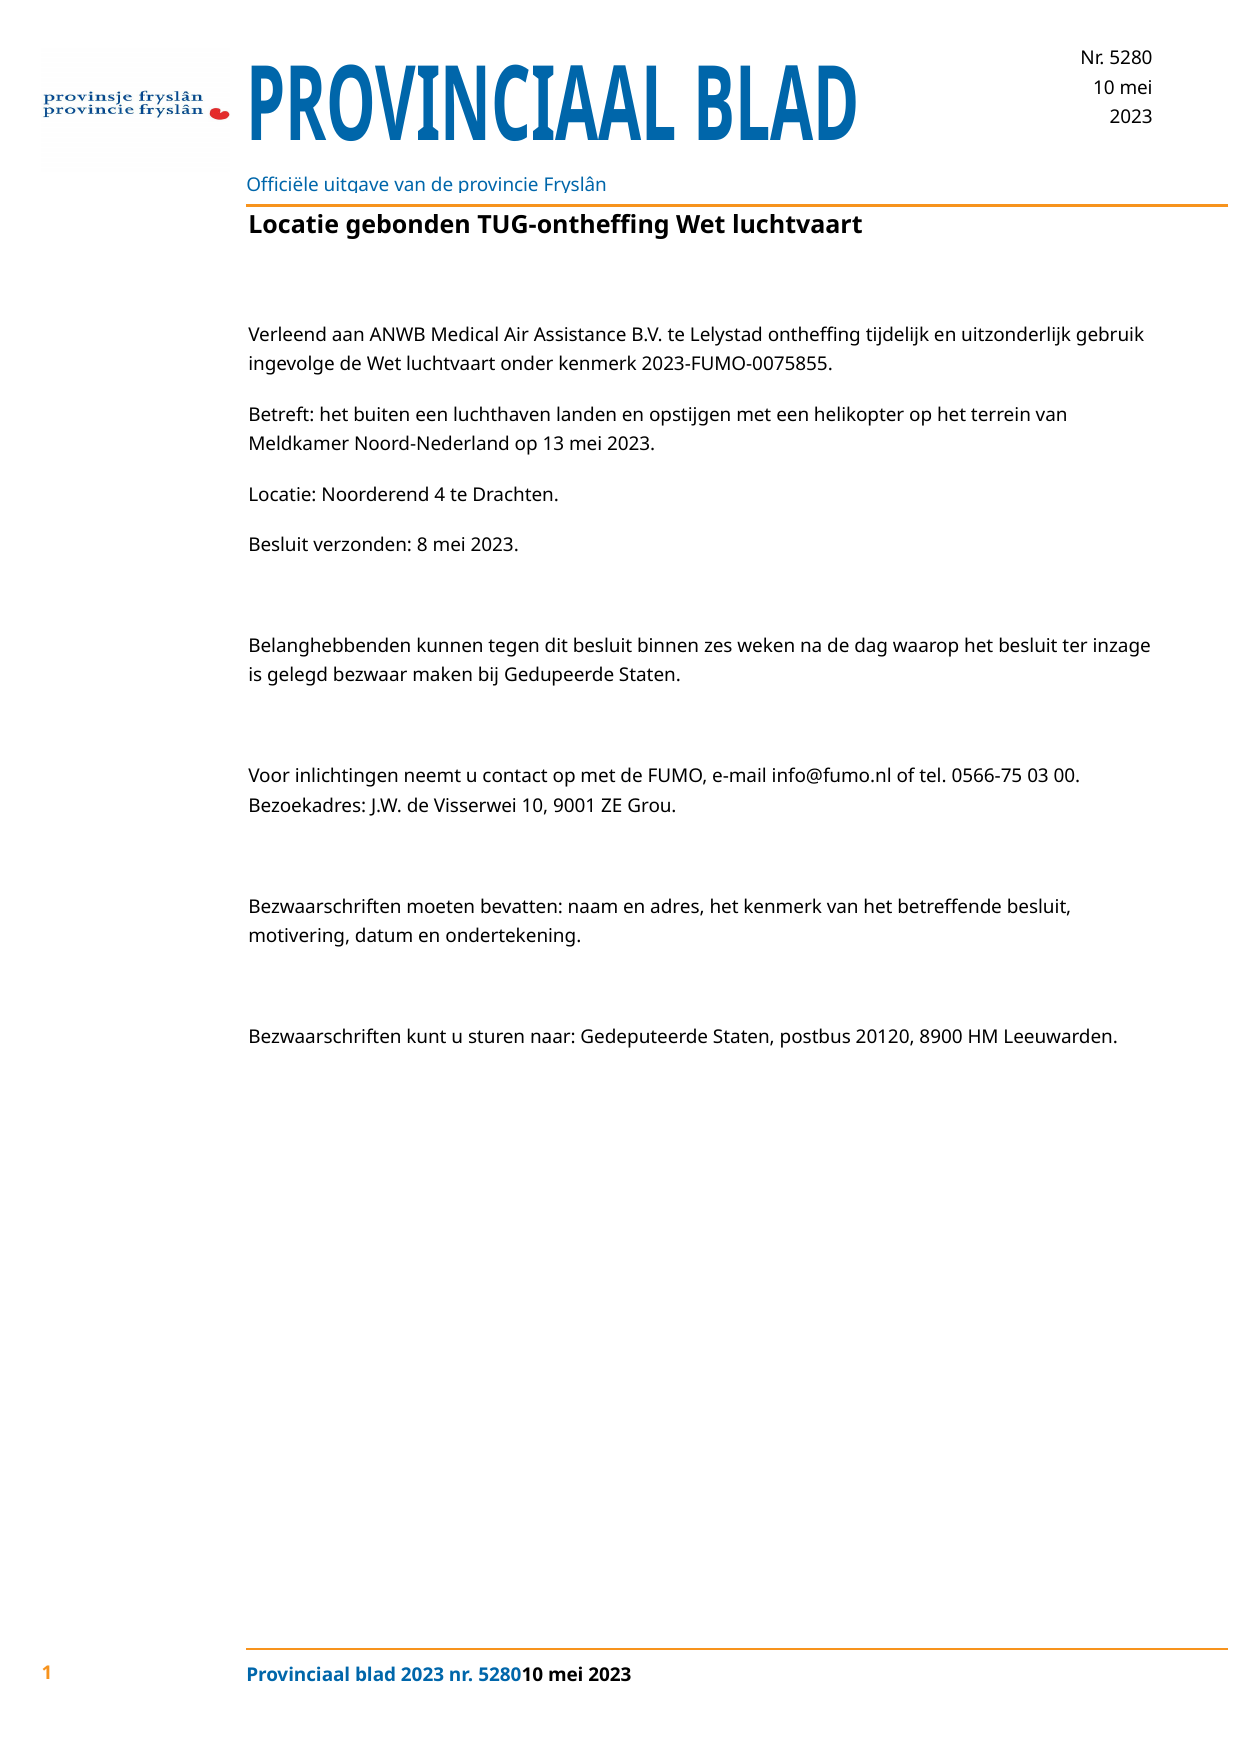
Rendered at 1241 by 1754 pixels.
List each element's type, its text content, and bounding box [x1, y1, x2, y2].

text Betreft: het buiten een luchthaven landen en opstijgen met een helikopter op het terrein van Meldkamer Noord-Nederland op 13 mei 2023. [248, 401, 1152, 456]
text Belanghebbenden kunnen tegen dit besluit binnen zes weken na de dag waarop het besluit ter inzage is gelegd bezwaar maken bij Gedupeerde Staten. [248, 632, 1152, 687]
text Bezwaarschriften moeten bevatten: naam en adres, het kenmerk van het betreffende besluit, motivering, datum en ondertekening. [248, 893, 1152, 948]
text Bezwaarschriften kunt u sturen naar: Gedeputeerde Staten, postbus 20120, 8900 HM Leeuwarden. [248, 1023, 1152, 1049]
text Voor inlichtingen neemt u contact op met de FUMO, e-mail info@fumo.nl of tel. 0566-75 03 00. Bezoekadres: J.W. de Visserwei 10, 9001 ZE Grou. [248, 762, 1152, 818]
text Verleend aan ANWB Medical Air Assistance B.V. te Lelystad ontheffing tijdelijk en uitzonderlijk gebruik ingevolge de Wet luchtvaart onder kenmerk 2023-FUMO-0075855. [248, 321, 1152, 376]
picture [41, 47, 231, 172]
text Locatie gebonden TUG-ontheffing Wet luchtvaart [248, 207, 1152, 241]
text Besluit verzonden: 8 mei 2023. [248, 531, 1152, 557]
text Locatie: Noorderend 4 te Drachten. [248, 481, 1152, 506]
